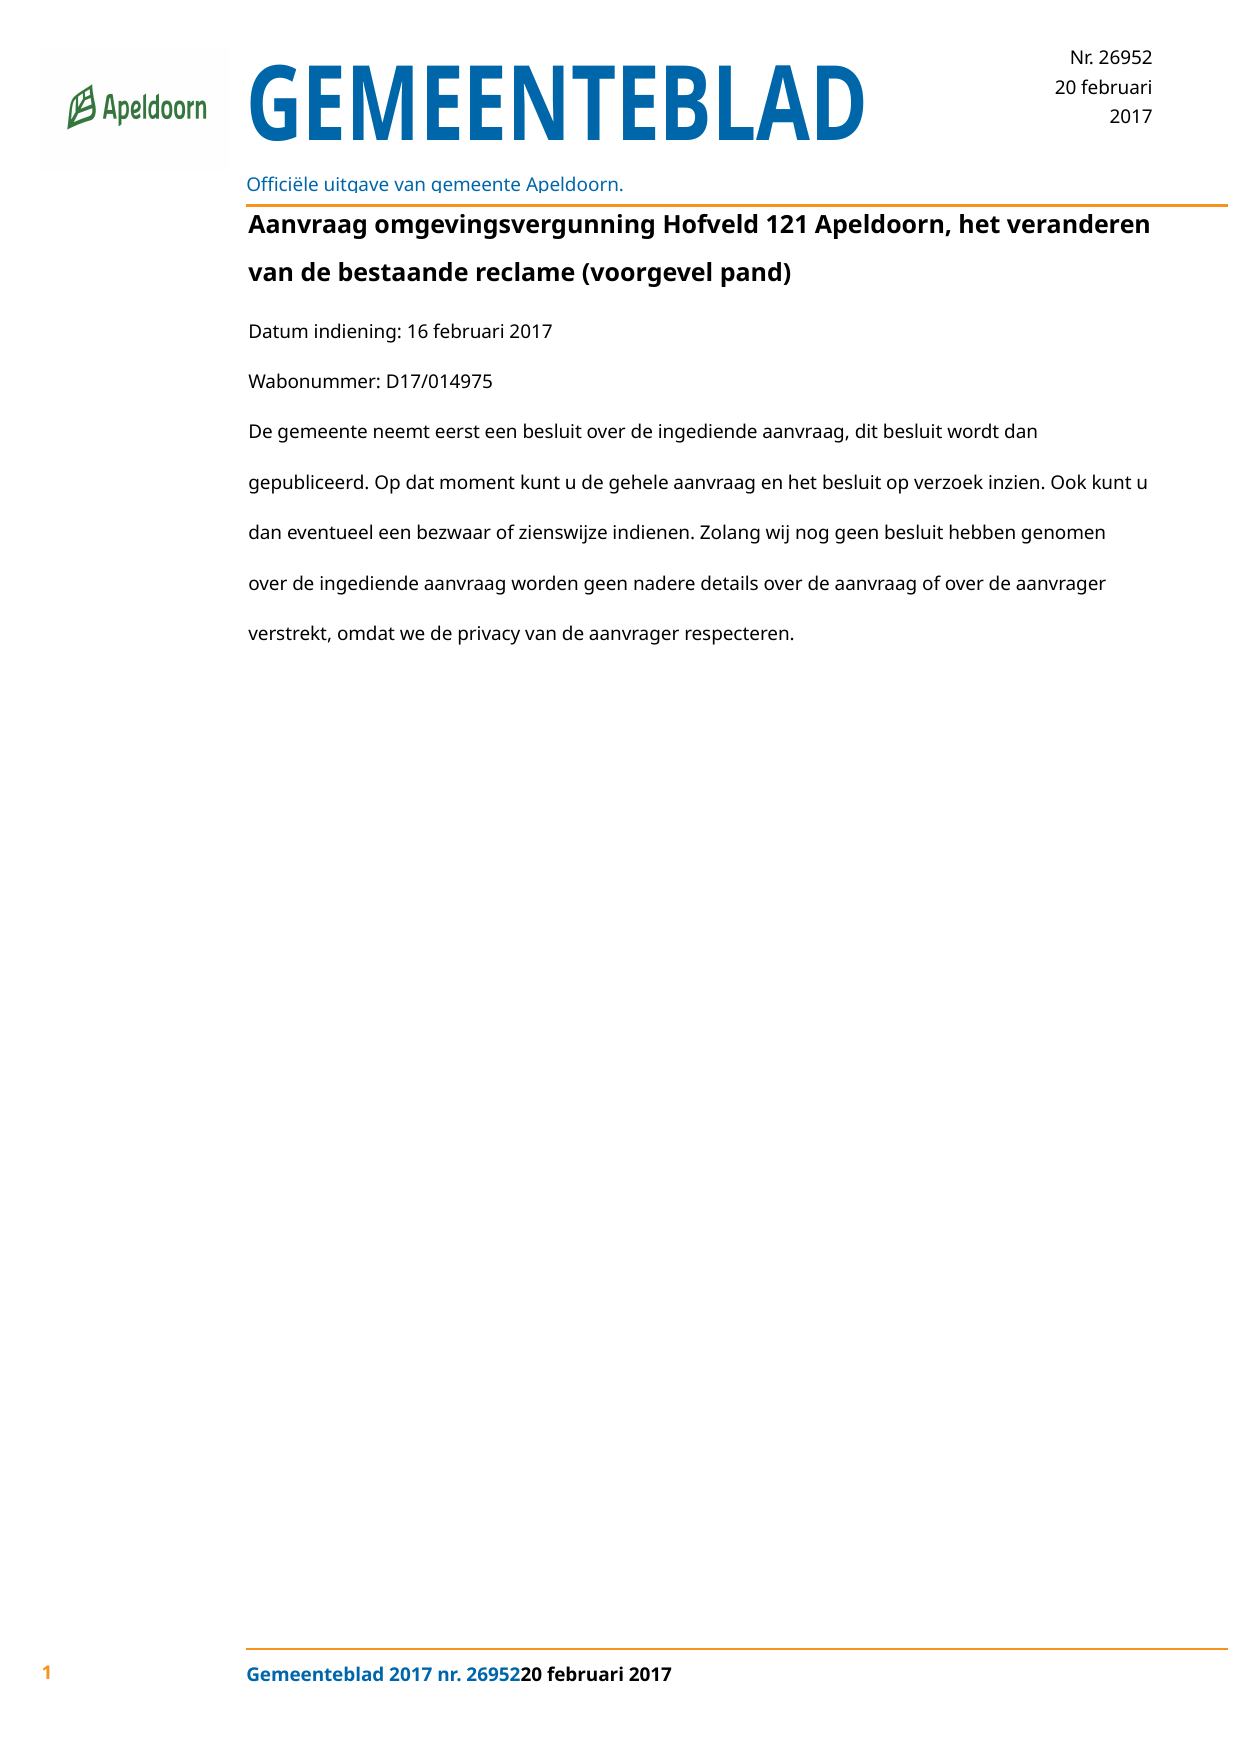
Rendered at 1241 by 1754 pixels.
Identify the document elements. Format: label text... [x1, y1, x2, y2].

text Datum indiening: 16 februari 2017 [248, 318, 1152, 344]
text Wabonummer: D17/014975 [248, 368, 1152, 394]
text gepubliceerd. Op dat moment kunt u de gehele aanvraag en het besluit op verzoek inzien. Ook kunt u [248, 469, 1152, 495]
text dan eventueel een bezwaar of zienswijze indienen. Zolang wij nog geen besluit hebben genomen [248, 519, 1152, 545]
text verstrekt, omdat we de privacy van de aanvrager respecteren. [248, 620, 1152, 646]
picture [41, 47, 231, 172]
text over de ingediende aanvraag worden geen nadere details over de aanvraag of over de aanvrager [248, 570, 1152, 596]
text Aanvraag omgevingsvergunning Hofveld 121 Apeldoorn, het veranderen van de bestaande reclame (voorgevel pand) [248, 207, 1152, 288]
text De gemeente neemt eerst een besluit over de ingediende aanvraag, dit besluit wordt dan [248, 419, 1152, 444]
